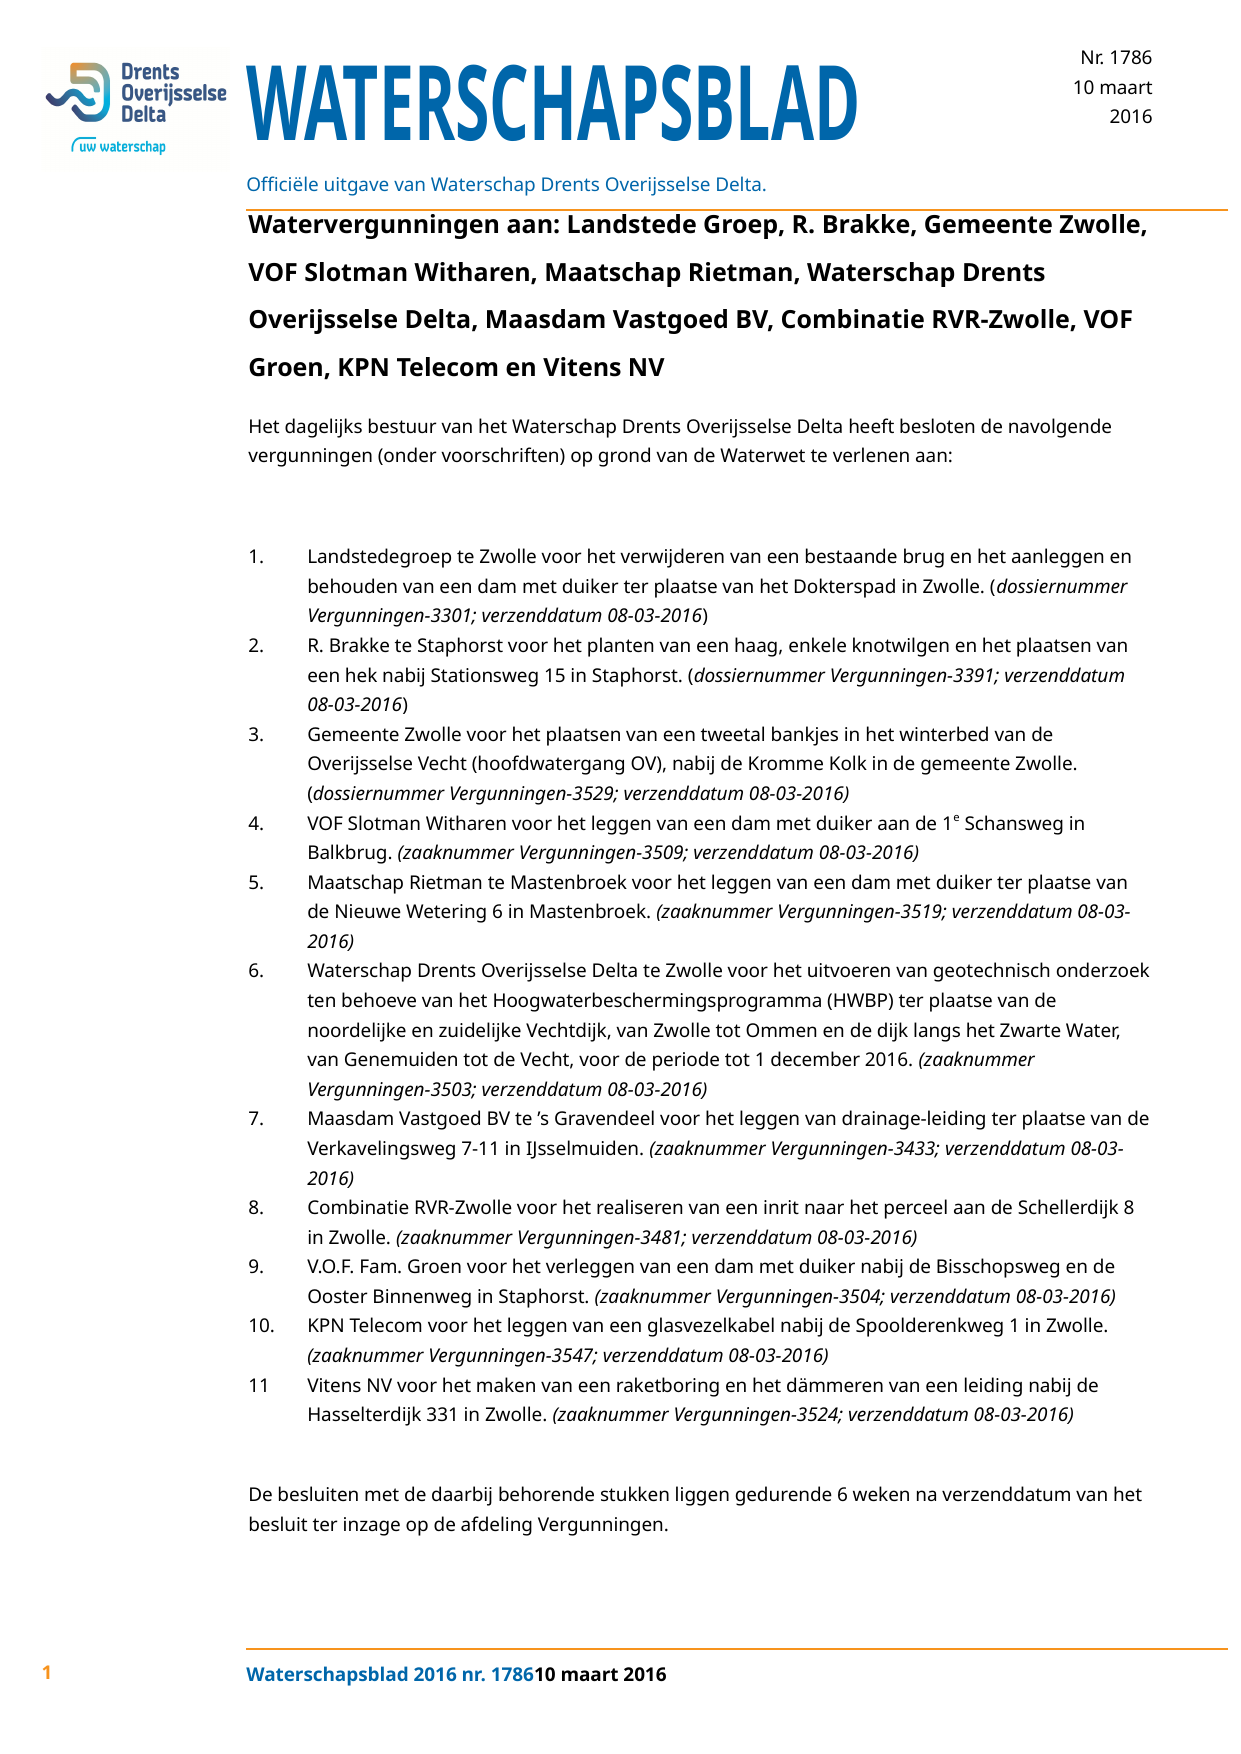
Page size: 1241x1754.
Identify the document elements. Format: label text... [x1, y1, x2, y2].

text Watervergunningen aan: Landstede Groep, R. Brakke, Gemeente Zwolle, VOF Slotman Witharen, Maatschap Rietman, Waterschap Drents Overijsselse Delta, Maasdam Vastgoed BV, Combinatie RVR-Zwolle, VOF Groen, KPN Telecom en Vitens NV [248, 211, 1152, 384]
list V.O.F. Fam. Groen voor het verleggen van een dam met duiker nabij de Bisschopsweg en de Ooster Binnenweg in Staphorst. (zaaknummer Vergunningen-3504; verzenddatum 08-03-2016) [248, 1253, 1152, 1309]
list Combinatie RVR-Zwolle voor het realiseren van een inrit naar het perceel aan de Schellerdijk 8 in Zwolle. (zaaknummer Vergunningen-3481; verzenddatum 08-03-2016) [248, 1194, 1152, 1250]
list Landstedegroep te Zwolle voor het verwijderen van een bestaande brug en het aanleggen en behouden van een dam met duiker ter plaatse van het Dokterspad in Zwolle. (dossiernummer Vergunningen-3301; verzenddatum 08-03-2016) [248, 543, 1152, 628]
text Het dagelijks bestuur van het Waterschap Drents Overijsselse Delta heeft besloten de navolgende vergunningen (onder voorschriften) op grond van de Waterwet te verlenen aan: [248, 413, 1152, 468]
list Maatschap Rietman te Mastenbroek voor het leggen van een dam met duiker ter plaatse van de Nieuwe Wetering 6 in Mastenbroek. (zaaknummer Vergunningen-3519; verzenddatum 08-03-2016) [248, 869, 1152, 954]
picture [41, 47, 231, 172]
list VOF Slotman Witharen voor het leggen van een dam met duiker aan de 1e Schansweg in Balkbrug. (zaaknummer Vergunningen-3509; verzenddatum 08-03-2016) [248, 810, 1152, 865]
text De besluiten met de daarbij behorende stukken liggen gedurende 6 weken na verzenddatum van het besluit ter inzage op de afdeling Vergunningen. [248, 1481, 1152, 1537]
list Vitens NV voor het maken van een raketboring en het dämmeren van een leiding nabij de Hasselterdijk 331 in Zwolle. (zaaknummer Vergunningen-3524; verzenddatum 08-03-2016) [248, 1372, 1152, 1427]
list Maasdam Vastgoed BV te ’s Gravendeel voor het leggen van drainage-leiding ter plaatse van de Verkavelingsweg 7-11 in IJsselmuiden. (zaaknummer Vergunningen-3433; verzenddatum 08-03-2016) [248, 1106, 1152, 1191]
list Gemeente Zwolle voor het plaatsen van een tweetal bankjes in het winterbed van de Overijsselse Vecht (hoofdwatergang OV), nabij de Kromme Kolk in de gemeente Zwolle. (dossiernummer Vergunningen-3529; verzenddatum 08-03-2016) [248, 721, 1152, 806]
list KPN Telecom voor het leggen van een glasvezelkabel nabij de Spoolderenkweg 1 in Zwolle. (zaaknummer Vergunningen-3547; verzenddatum 08-03-2016) [248, 1313, 1152, 1368]
list R. Brakke te Staphorst voor het planten van een haag, enkele knotwilgen en het plaatsen van een hek nabij Stationsweg 15 in Staphorst. (dossiernummer Vergunningen-3391; verzenddatum 08-03-2016) [248, 632, 1152, 717]
list Waterschap Drents Overijsselse Delta te Zwolle voor het uitvoeren van geotechnisch onderzoek ten behoeve van het Hoogwaterbeschermingsprogramma (HWBP) ter plaatse van de noordelijke en zuidelijke Vechtdijk, van Zwolle tot Ommen en de dijk langs het Zwarte Water, van Genemuiden tot de Vecht, voor de periode tot 1 december 2016. (zaaknummer Vergunningen-3503; verzenddatum 08-03-2016) [248, 958, 1152, 1102]
